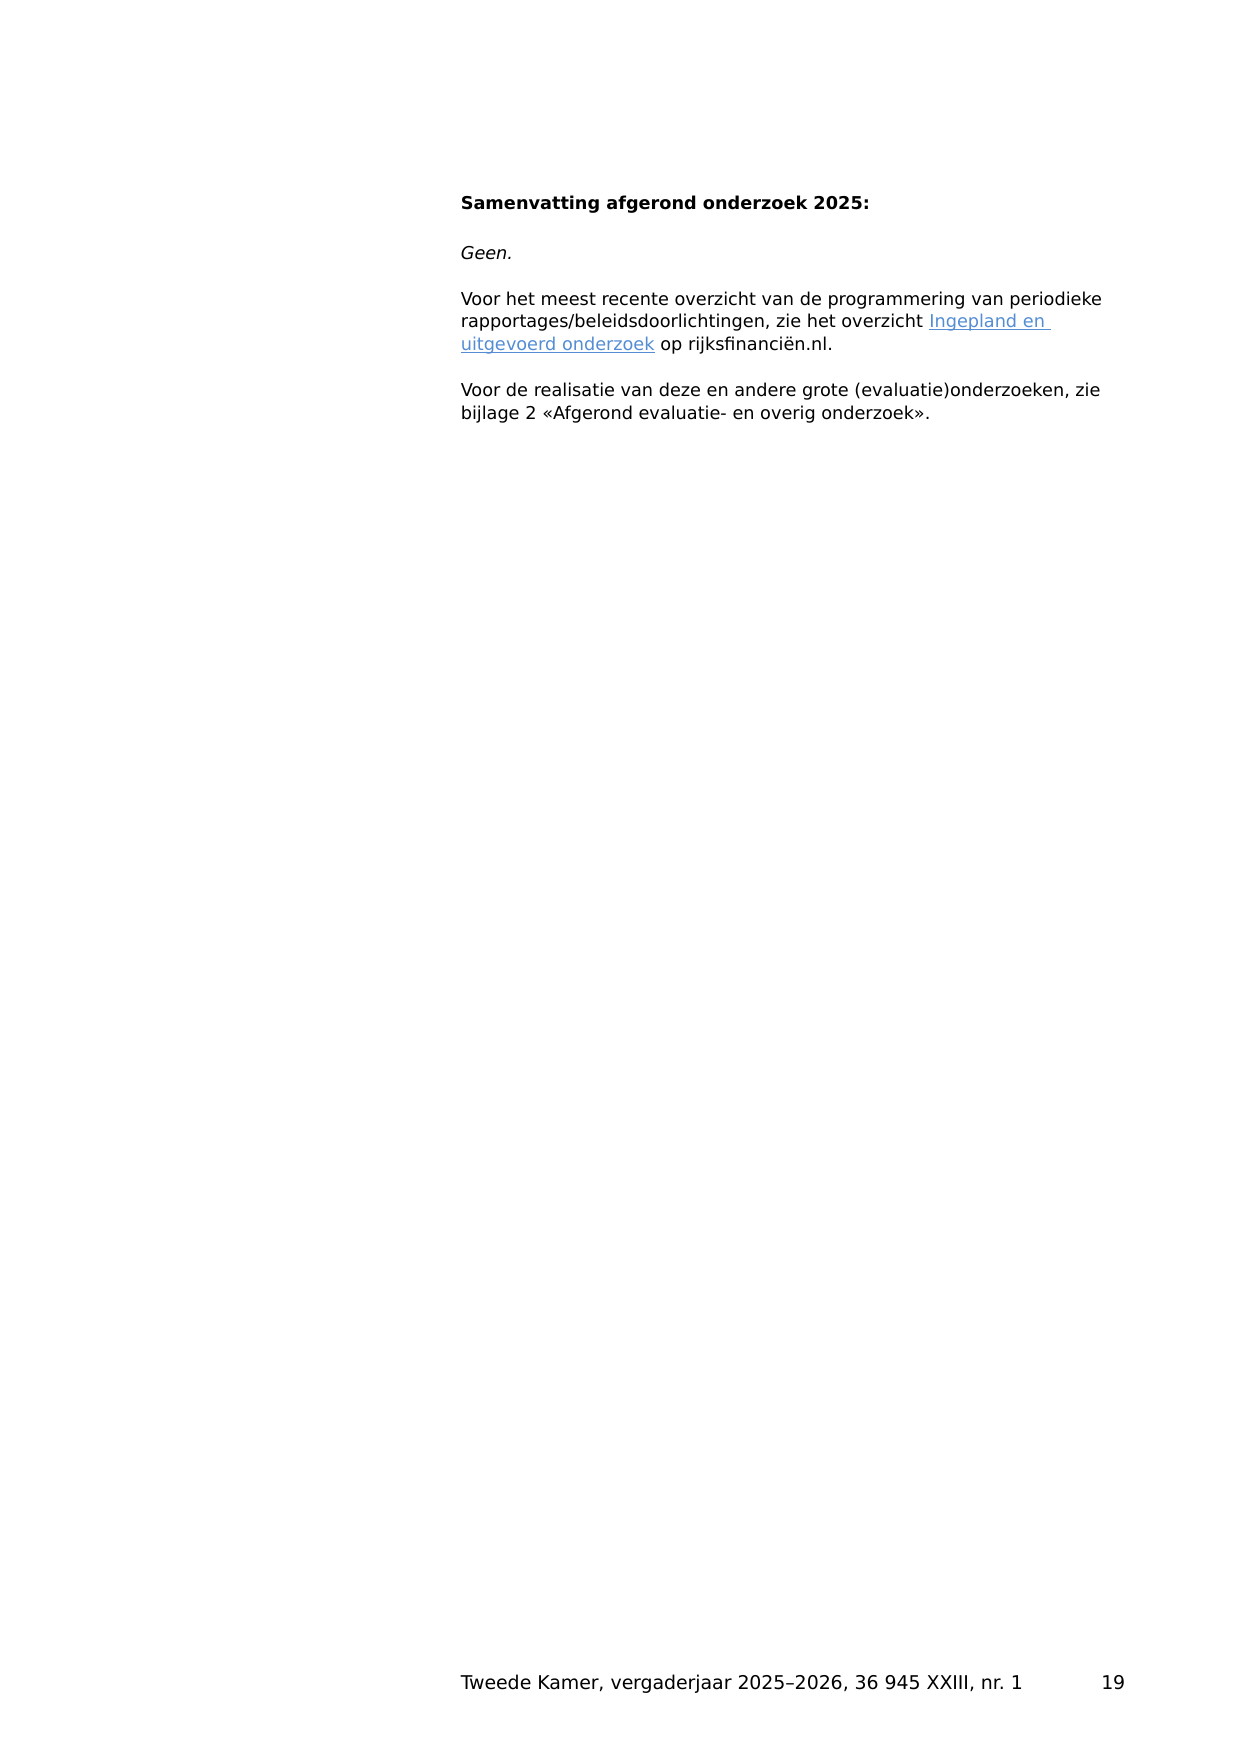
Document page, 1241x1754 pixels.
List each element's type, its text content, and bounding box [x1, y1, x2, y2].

text Samenvatting afgerond onderzoek 2025: [461, 191, 1125, 214]
text Voor de realisatie van deze en andere grote (evaluatie)onderzoeken, zie bijlage 2 «Afgerond evaluatie- en overig onderzoek». [461, 378, 1125, 424]
text Geen. [461, 241, 1125, 264]
text Voor het meest recente overzicht van de programmering van periodieke rapportages/beleidsdoorlichtingen, zie het overzicht Ingepland en uitgevoerd onderzoek op rijksfinanciën.nl. [461, 287, 1125, 355]
